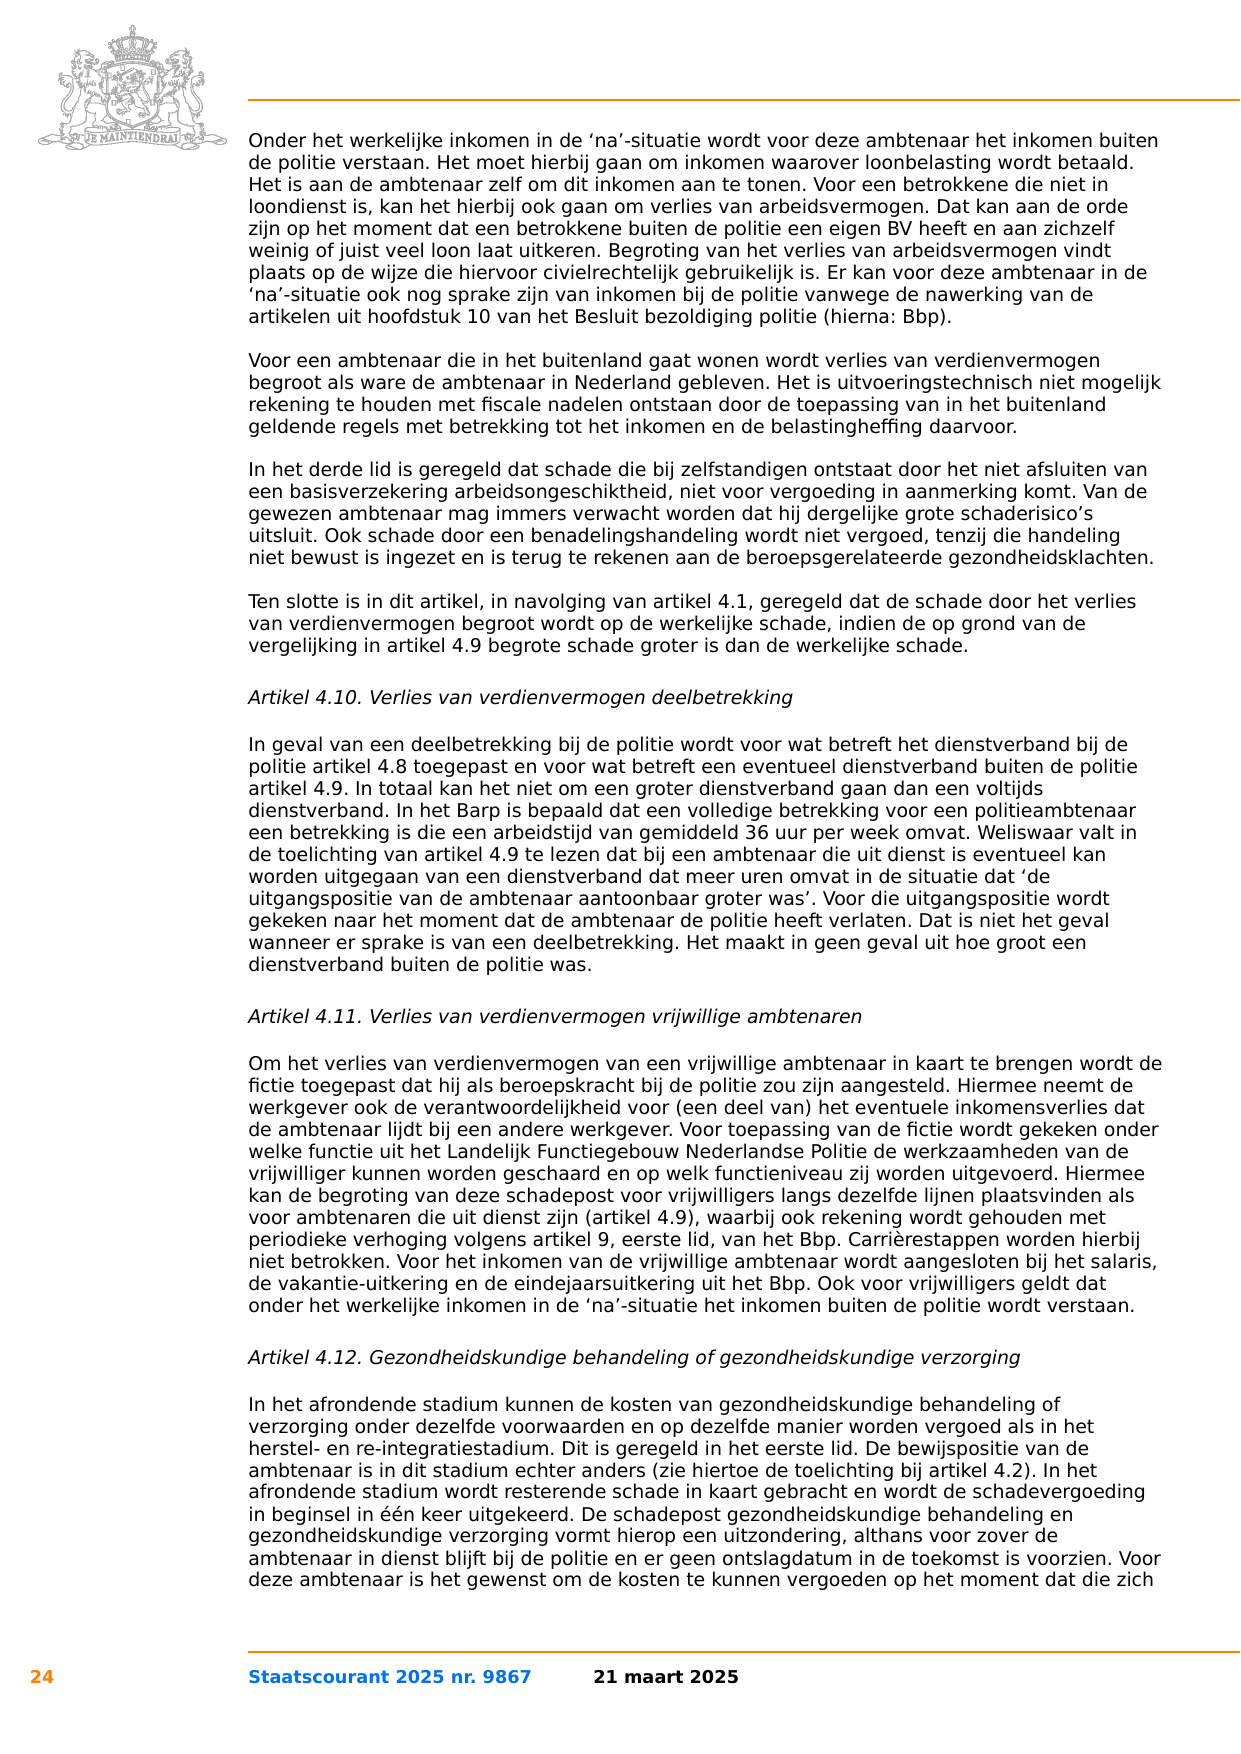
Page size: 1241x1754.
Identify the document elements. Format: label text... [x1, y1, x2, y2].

text Voor een ambtenaar die in het buitenland gaat wonen wordt verlies van verdienvermogen begroot als ware de ambtenaar in Nederland gebleven. Het is uitvoeringstechnisch niet mogelijk rekening te houden met fiscale nadelen ontstaan door de toepassing van in het buitenland geldende regels met betrekking tot het inkomen en de belastingheffing daarvoor. [248, 349, 1163, 437]
text Om het verlies van verdienvermogen van een vrijwillige ambtenaar in kaart te brengen wordt de fictie toegepast dat hij als beroepskracht bij de politie zou zijn aangesteld. Hiermee neemt de werkgever ook de verantwoordelijkheid voor (een deel van) het eventuele inkomensverlies dat de ambtenaar lijdt bij een andere werkgever. Voor toepassing van de fictie wordt gekeken onder welke functie uit het Landelijk Functiegebouw Nederlandse Politie de werkzaamheden van de vrijwilliger kunnen worden geschaard en op welk functieniveau zij worden uitgevoerd. Hiermee kan de begroting van deze schadepost voor vrijwilligers langs dezelfde lijnen plaatsvinden als voor ambtenaren die uit dienst zijn (artikel 4.9), waarbij ook rekening wordt gehouden met periodieke verhoging volgens artikel 9, eerste lid, van het Bbp. Carrièrestappen worden hierbij niet betrokken. Voor het inkomen van de vrijwillige ambtenaar wordt aangesloten bij het salaris, de vakantie-uitkering en de eindejaarsuitkering uit het Bbp. Ook voor vrijwilligers geldt dat onder het werkelijke inkomen in de ‘na’-situatie het inkomen buiten de politie wordt verstaan. [248, 1053, 1163, 1317]
subtitle Artikel 4.10. Verlies van verdienvermogen deelbetrekking [248, 687, 1163, 709]
subtitle Artikel 4.12. Gezondheidskundige behandeling of gezondheidskundige verzorging [248, 1347, 1163, 1368]
picture [38, 25, 227, 150]
text In geval van een deelbetrekking bij de politie wordt voor wat betreft het dienstverband bij de politie artikel 4.8 toegepast en voor wat betreft een eventueel dienstverband buiten de politie artikel 4.9. In totaal kan het niet om een groter dienstverband gaan dan een voltijds dienstverband. In het Barp is bepaald dat een volledige betrekking voor een politieambtenaar een betrekking is die een arbeidstijd van gemiddeld 36 uur per week omvat. Weliswaar valt in de toelichting van artikel 4.9 te lezen dat bij een ambtenaar die uit dienst is eventueel kan worden uitgegaan van een dienstverband dat meer uren omvat in de situatie dat ‘de uitgangspositie van de ambtenaar aantoonbaar groter was’. Voor die uitgangspositie wordt gekeken naar het moment dat de ambtenaar de politie heeft verlaten. Dat is niet het geval wanneer er sprake is van een deelbetrekking. Het maakt in geen geval uit hoe groot een dienstverband buiten de politie was. [248, 734, 1163, 976]
text In het derde lid is geregeld dat schade die bij zelfstandigen ontstaat door het niet afsluiten van een basisverzekering arbeidsongeschiktheid, niet voor vergoeding in aanmerking komt. Van de gewezen ambtenaar mag immers verwacht worden dat hij dergelijke grote schaderisico’s uitsluit. Ook schade door een benadelingshandeling wordt niet vergoed, tenzij die handeling niet bewust is ingezet en is terug te rekenen aan de beroepsgerelateerde gezondheidsklachten. [248, 459, 1163, 569]
text Onder het werkelijke inkomen in de ‘na’-situatie wordt voor deze ambtenaar het inkomen buiten de politie verstaan. Het moet hierbij gaan om inkomen waarover loonbelasting wordt betaald. Het is aan de ambtenaar zelf om dit inkomen aan te tonen. Voor een betrokkene die niet in loondienst is, kan het hierbij ook gaan om verlies van arbeidsvermogen. Dat kan aan de orde zijn op het moment dat een betrokkene buiten de politie een eigen BV heeft en aan zichzelf weinig of juist veel loon laat uitkeren. Begroting van het verlies van arbeidsvermogen vindt plaats op de wijze die hiervoor civielrechtelijk gebruikelijk is. Er kan voor deze ambtenaar in de ‘na’-situatie ook nog sprake zijn van inkomen bij de politie vanwege de nawerking van de artikelen uit hoofdstuk 10 van het Besluit bezoldiging politie (hierna: Bbp). [248, 130, 1163, 328]
text Ten slotte is in dit artikel, in navolging van artikel 4.1, geregeld dat de schade door het verlies van verdienvermogen begroot wordt op de werkelijke schade, indien de op grond van de vergelijking in artikel 4.9 begrote schade groter is dan de werkelijke schade. [248, 591, 1163, 657]
subtitle Artikel 4.11. Verlies van verdienvermogen vrijwillige ambtenaren [248, 1006, 1163, 1028]
text In het afrondende stadium kunnen de kosten van gezondheidskundige behandeling of verzorging onder dezelfde voorwaarden en op dezelfde manier worden vergoed als in het herstel- en re-integratiestadium. Dit is geregeld in het eerste lid. De bewijspositie van de ambtenaar is in dit stadium echter anders (zie hiertoe de toelichting bij artikel 4.2). In het afrondende stadium wordt resterende schade in kaart gebracht en wordt de schadevergoeding in beginsel in één keer uitgekeerd. De schadepost gezondheidskundige behandeling en gezondheidskundige verzorging vormt hierop een uitzondering, althans voor zover de ambtenaar in dienst blijft bij de politie en er geen ontslagdatum in de toekomst is voorzien. Voor deze ambtenaar is het gewenst om de kosten te kunnen vergoeden op het moment dat die zich [248, 1393, 1163, 1591]
